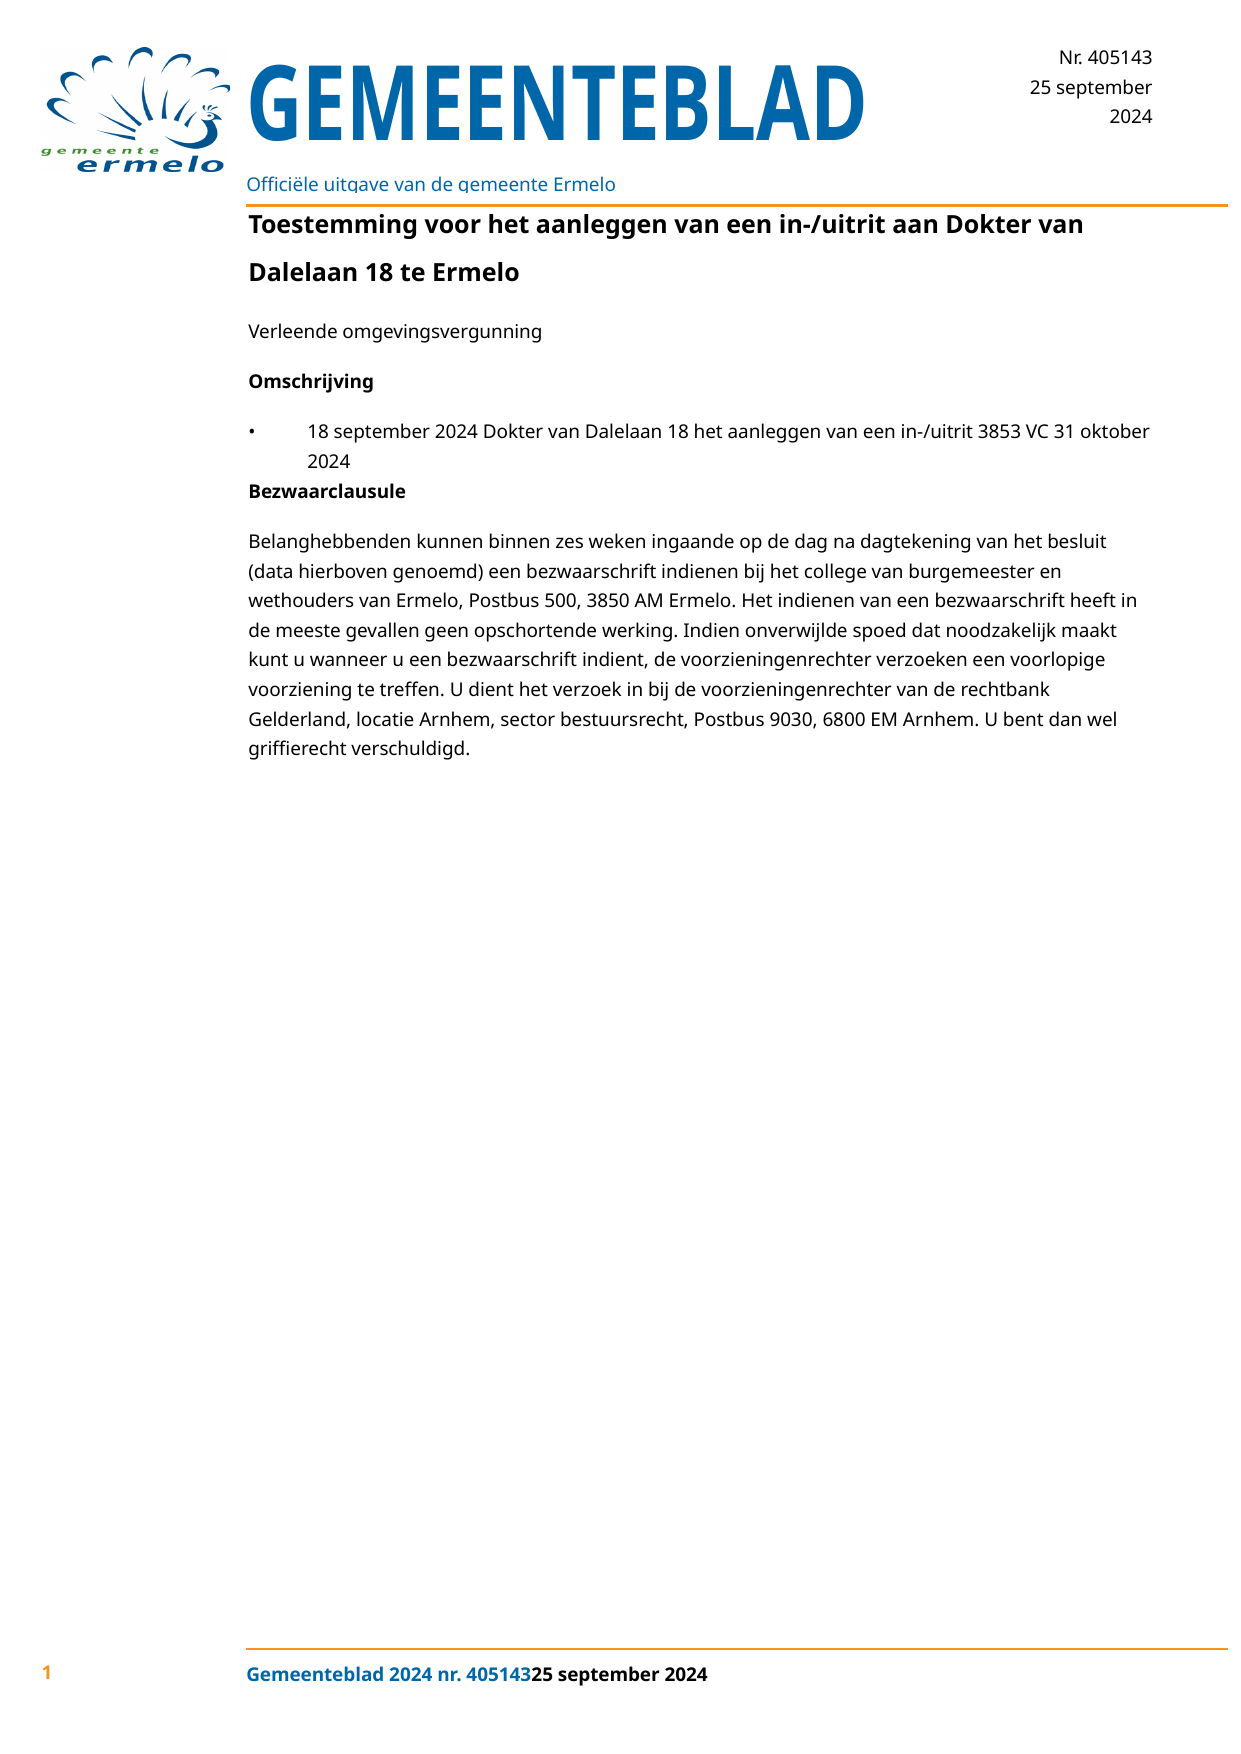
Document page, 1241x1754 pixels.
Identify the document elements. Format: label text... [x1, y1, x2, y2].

text Bezwaarclausule [248, 478, 1152, 504]
text Omschrijving [248, 368, 1152, 394]
text Belanghebbenden kunnen binnen zes weken ingaande op de dag na dagtekening van het besluit (data hierboven genoemd) een bezwaarschrift indienen bij het college van burgemeester en wethouders van Ermelo, Postbus 500, 3850 AM Ermelo. Het indienen van een bezwaarschrift heeft in de meeste gevallen geen opschortende werking. Indien onverwijlde spoed dat noodzakelijk maakt kunt u wanneer u een bezwaarschrift indient, de voorzieningenrechter verzoeken een voorlopige voorziening te treffen. U dient het verzoek in bij de voorzieningenrechter van de rechtbank Gelderland, locatie Arnhem, sector bestuursrecht, Postbus 9030, 6800 EM Arnhem. U bent dan wel griffierecht verschuldigd. [248, 528, 1152, 761]
text Toestemming voor het aanleggen van een in-/uitrit aan Dokter van Dalelaan 18 te Ermelo [248, 207, 1152, 288]
text Verleende omgevingsvergunning [248, 318, 1152, 344]
list 18 september 2024 Dokter van Dalelaan 18 het aanleggen van een in-/uitrit 3853 VC 31 oktober 2024 [248, 419, 1152, 474]
picture [41, 47, 231, 172]
